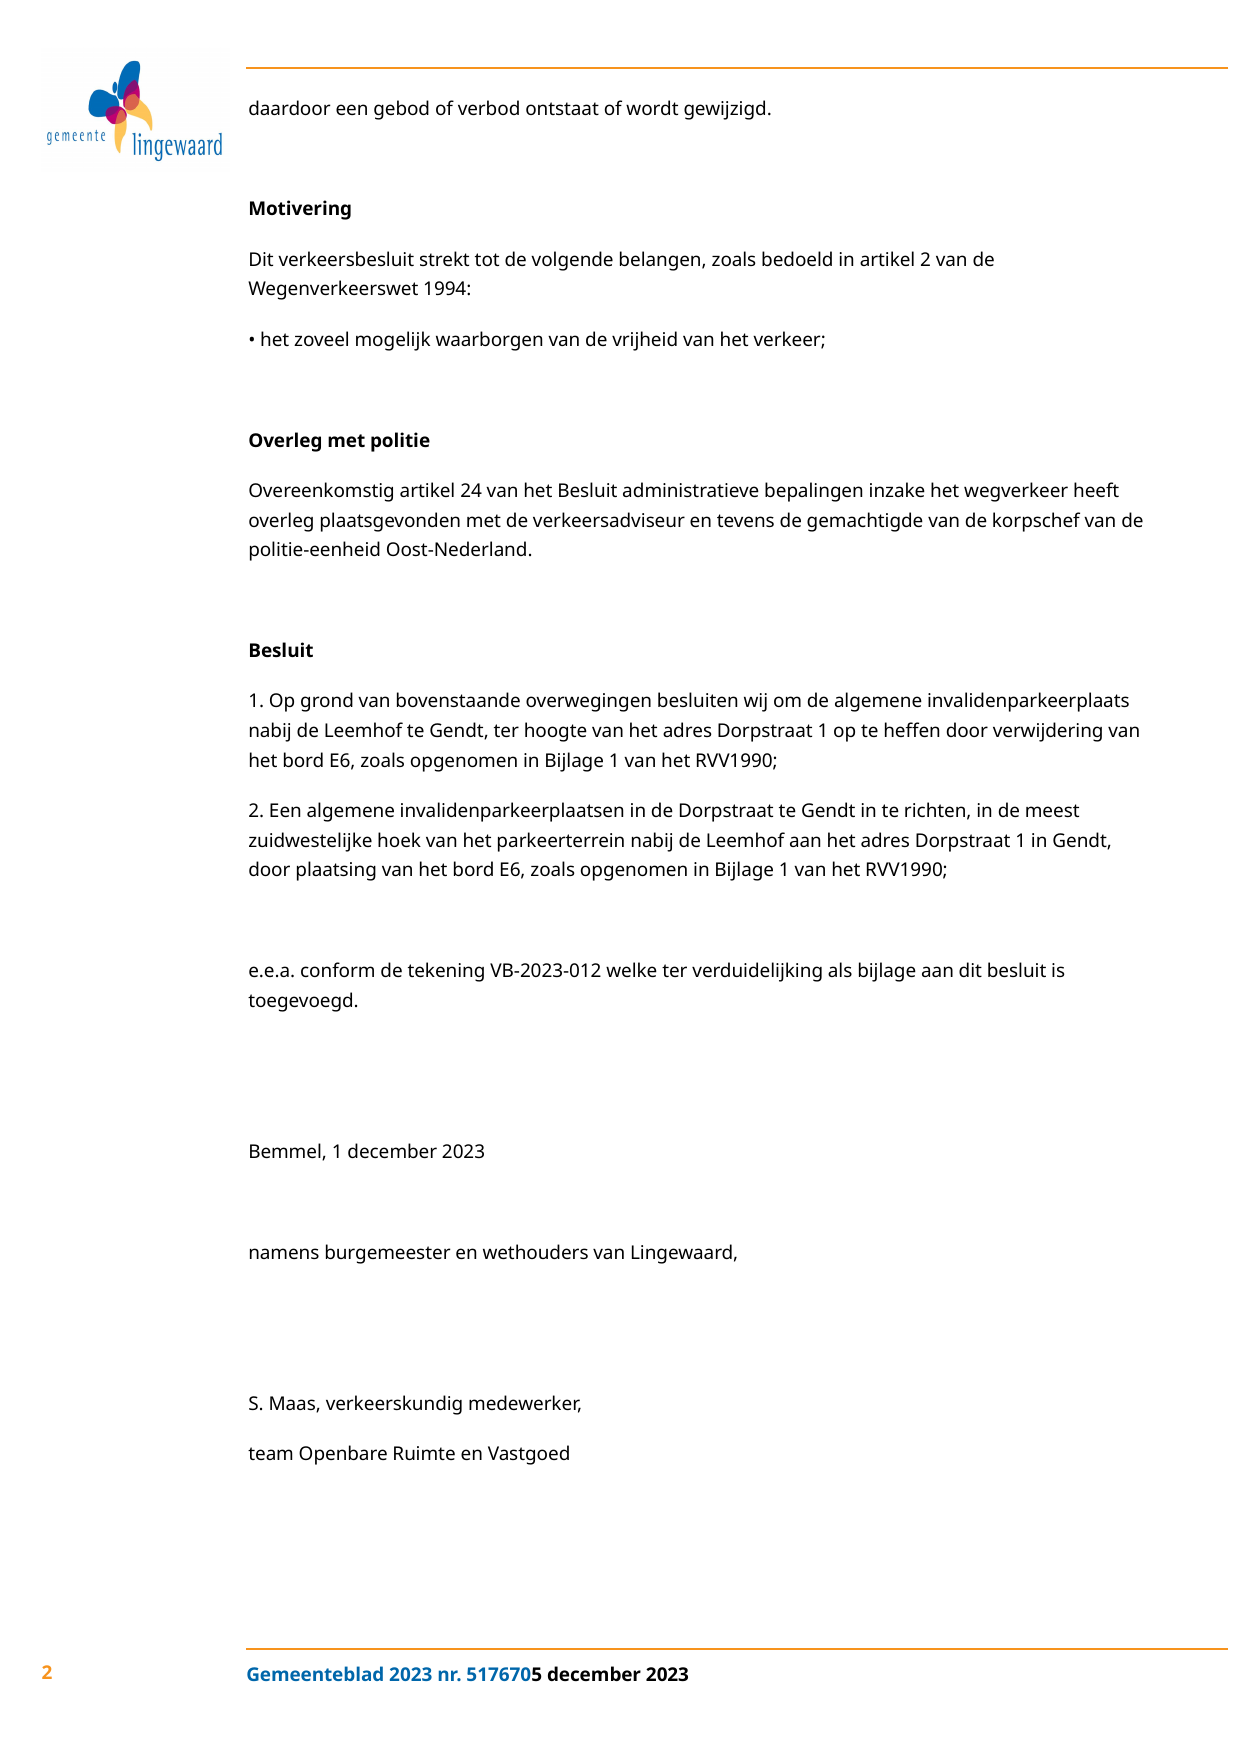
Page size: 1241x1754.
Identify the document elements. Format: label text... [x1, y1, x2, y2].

text 2. Een algemene invalidenparkeerplaatsen in de Dorpstraat te Gendt in te richten, in de meest zuidwestelijke hoek van het parkeerterrein nabij de Leemhof aan het adres Dorpstraat 1 in Gendt, door plaatsing van het bord E6, zoals opgenomen in Bijlage 1 van het RVV1990; [248, 797, 1152, 882]
text Bemmel, 1 december 2023 [248, 1138, 1152, 1164]
text Overeenkomstig artikel 24 van het Besluit administratieve bepalingen inzake het wegverkeer heeft overleg plaatsgevonden met de verkeersadviseur en tevens de gemachtigde van de korpschef van de politie-eenheid Oost-Nederland. [248, 477, 1152, 562]
text e.e.a. conform de tekening VB-2023-012 welke ter verduidelijking als bijlage aan dit besluit is toegevoegd. [248, 957, 1152, 1013]
text Overleg met politie [248, 427, 1152, 453]
text team Openbare Ruimte en Vastgoed [248, 1441, 1152, 1466]
text namens burgemeester en wethouders van Lingewaard, [248, 1239, 1152, 1265]
text daardoor een gebod of verbod ontstaat of wordt gewijzigd. [248, 95, 1152, 121]
text • het zoveel mogelijk waarborgen van de vrijheid van het verkeer; [248, 326, 1152, 352]
text Dit verkeersbesluit strekt tot de volgende belangen, zoals bedoeld in artikel 2 van de Wegenverkeerswet 1994: [248, 246, 1152, 301]
text Motivering [248, 196, 1152, 221]
text S. Maas, verkeerskundig medewerker, [248, 1390, 1152, 1416]
text Besluit [248, 637, 1152, 663]
text 1. Op grond van bovenstaande overwegingen besluiten wij om de algemene invalidenparkeerplaats nabij de Leemhof te Gendt, ter hoogte van het adres Dorpstraat 1 op te heffen door verwijdering van het bord E6, zoals opgenomen in Bijlage 1 van het RVV1990; [248, 688, 1152, 773]
picture [41, 47, 231, 172]
